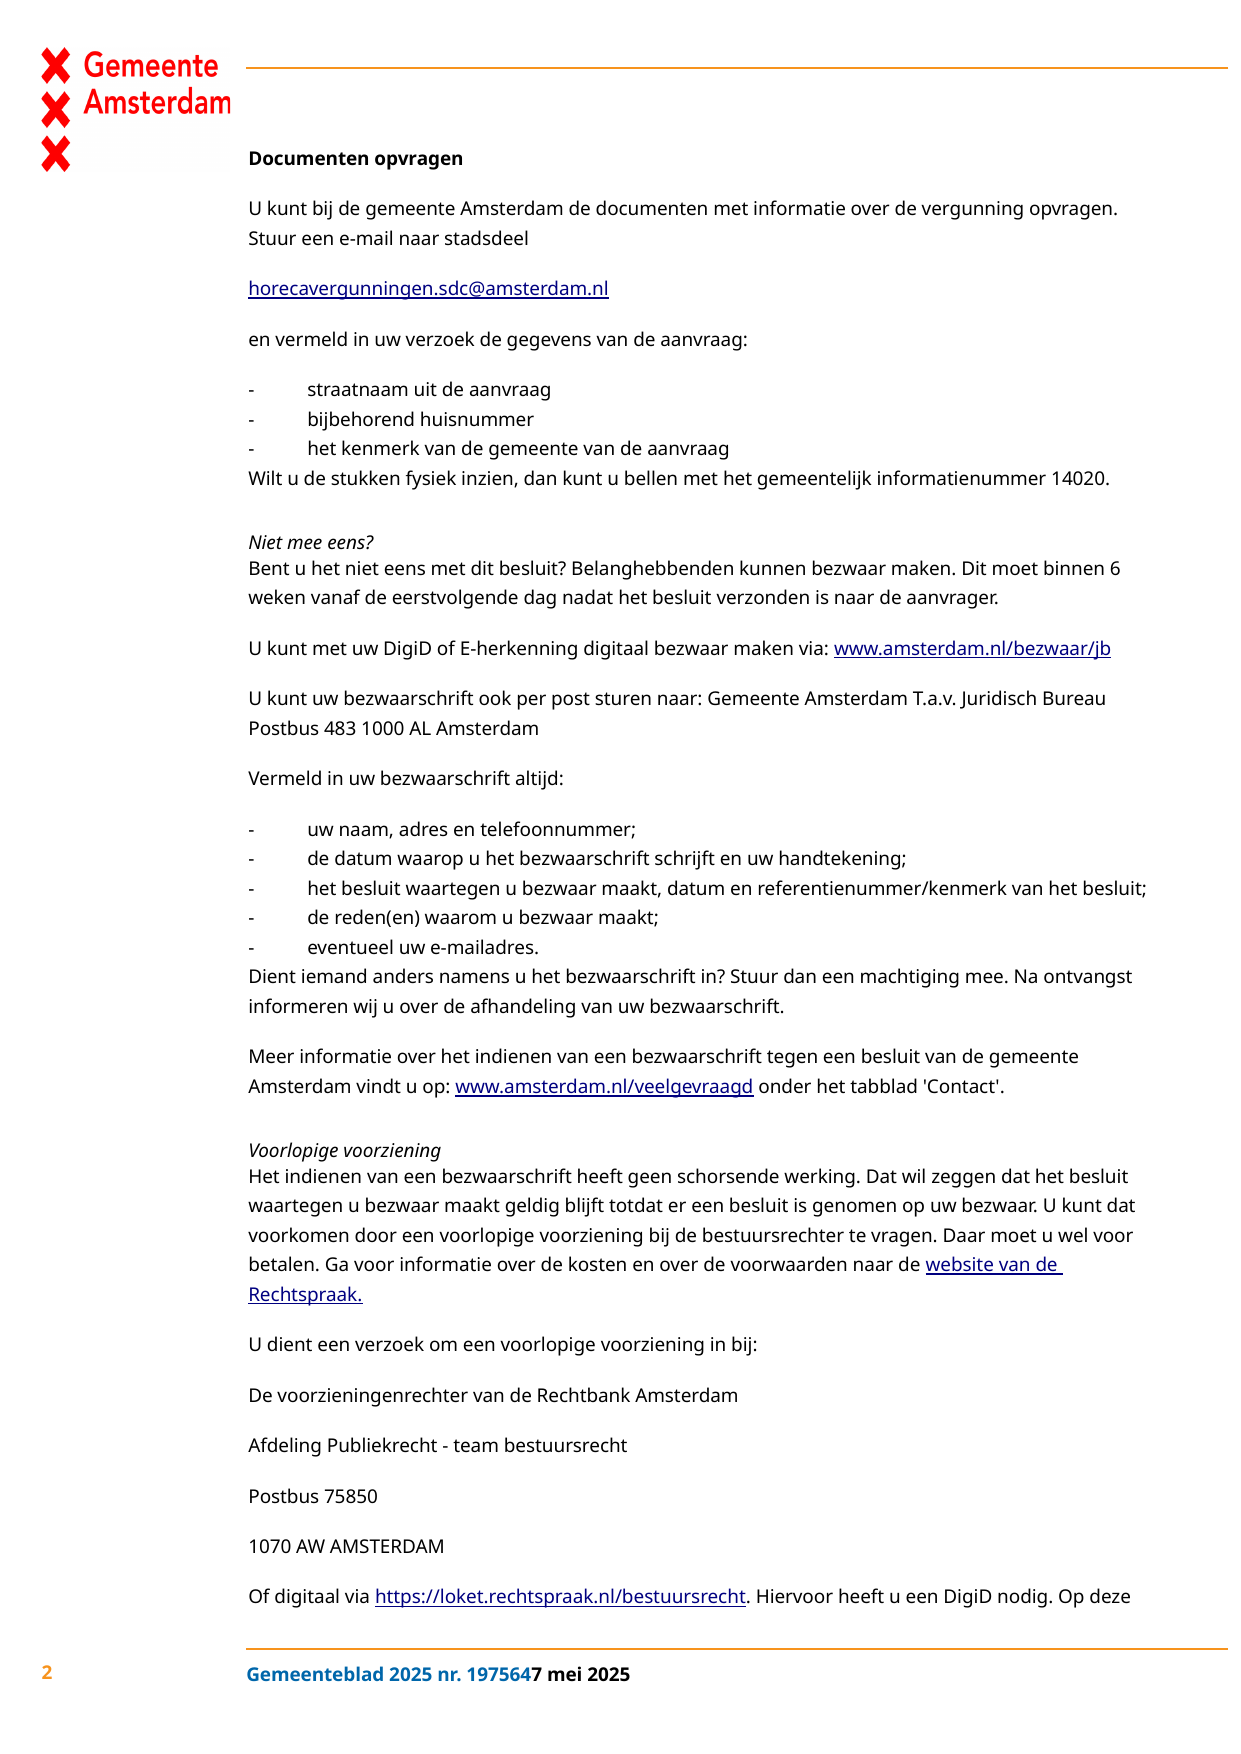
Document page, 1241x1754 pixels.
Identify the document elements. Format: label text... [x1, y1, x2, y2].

list de reden(en) waarom u bezwaar maakt; [248, 904, 1152, 930]
picture [41, 47, 231, 172]
text Meer informatie over het indienen van een bezwaarschrift tegen een besluit van de gemeente Amsterdam vindt u op: www.amsterdam.nl/veelgevraagd onder het tabblad 'Contact'. [248, 1044, 1152, 1099]
list straatnaam uit de aanvraag [248, 376, 1152, 402]
text en vermeld in uw verzoek de gegevens van de aanvraag: [248, 326, 1152, 352]
list bijbehorend huisnummer [248, 406, 1152, 432]
text Wilt u de stukken fysiek inzien, dan kunt u bellen met het gemeentelijk informatienummer 14020. [248, 465, 1152, 491]
text horecavergunningen.sdc@amsterdam.nl [248, 276, 1152, 301]
list het besluit waartegen u bezwaar maakt, datum en referentienummer/kenmerk van het besluit; [248, 875, 1152, 901]
list uw naam, adres en telefoonnummer; [248, 816, 1152, 841]
text Bent u het niet eens met dit besluit? Belanghebbenden kunnen bezwaar maken. Dit moet binnen 6 weken vanaf de eerstvolgende dag nadat het besluit verzonden is naar de aanvrager. [248, 555, 1152, 610]
text U kunt bij de gemeente Amsterdam de documenten met informatie over de vergunning opvragen. Stuur een e-mail naar stadsdeel [248, 196, 1152, 251]
text U dient een verzoek om een voorlopige voorziening in bij: [248, 1332, 1152, 1357]
list het kenmerk van de gemeente van de aanvraag [248, 436, 1152, 461]
text Niet mee eens? [248, 529, 1152, 555]
text Dient iemand anders namens u het bezwaarschrift in? Stuur dan een machtiging mee. Na ontvangst informeren wij u over de afhandeling van uw bezwaarschrift. [248, 964, 1152, 1019]
text 1070 AW AMSTERDAM [248, 1533, 1152, 1559]
list eventueel uw e-mailadres. [248, 934, 1152, 960]
text Postbus 75850 [248, 1483, 1152, 1509]
text Voorlopige voorziening [248, 1137, 1152, 1163]
text U kunt uw bezwaarschrift ook per post sturen naar: Gemeente Amsterdam T.a.v. Juridisch Bureau Postbus 483 1000 AL Amsterdam [248, 685, 1152, 741]
text De voorzieningenrechter van de Rechtbank Amsterdam [248, 1382, 1152, 1408]
list de datum waarop u het bezwaarschrift schrijft en uw handtekening; [248, 845, 1152, 871]
text Het indienen van een bezwaarschrift heeft geen schorsende werking. Dat wil zeggen dat het besluit waartegen u bezwaar maakt geldig blijft totdat er een besluit is genomen op uw bezwaar. U kunt dat voorkomen door een voorlopige voorziening bij de bestuursrechter te vragen. Daar moet u wel voor betalen. Ga voor informatie over de kosten en over de voorwaarden naar de website van de Rechtspraak. [248, 1163, 1152, 1307]
text U kunt met uw DigiD of E-herkenning digitaal bezwaar maken via: www.amsterdam.nl/bezwaar/jb [248, 635, 1152, 661]
text Documenten opvragen [248, 145, 1152, 171]
text Vermeld in uw bezwaarschrift altijd: [248, 765, 1152, 791]
text Afdeling Publiekrecht - team bestuursrecht [248, 1432, 1152, 1458]
text Of digitaal via https://loket.rechtspraak.nl/bestuursrecht. Hiervoor heeft u een DigiD nodig. Op deze [248, 1584, 1152, 1609]
